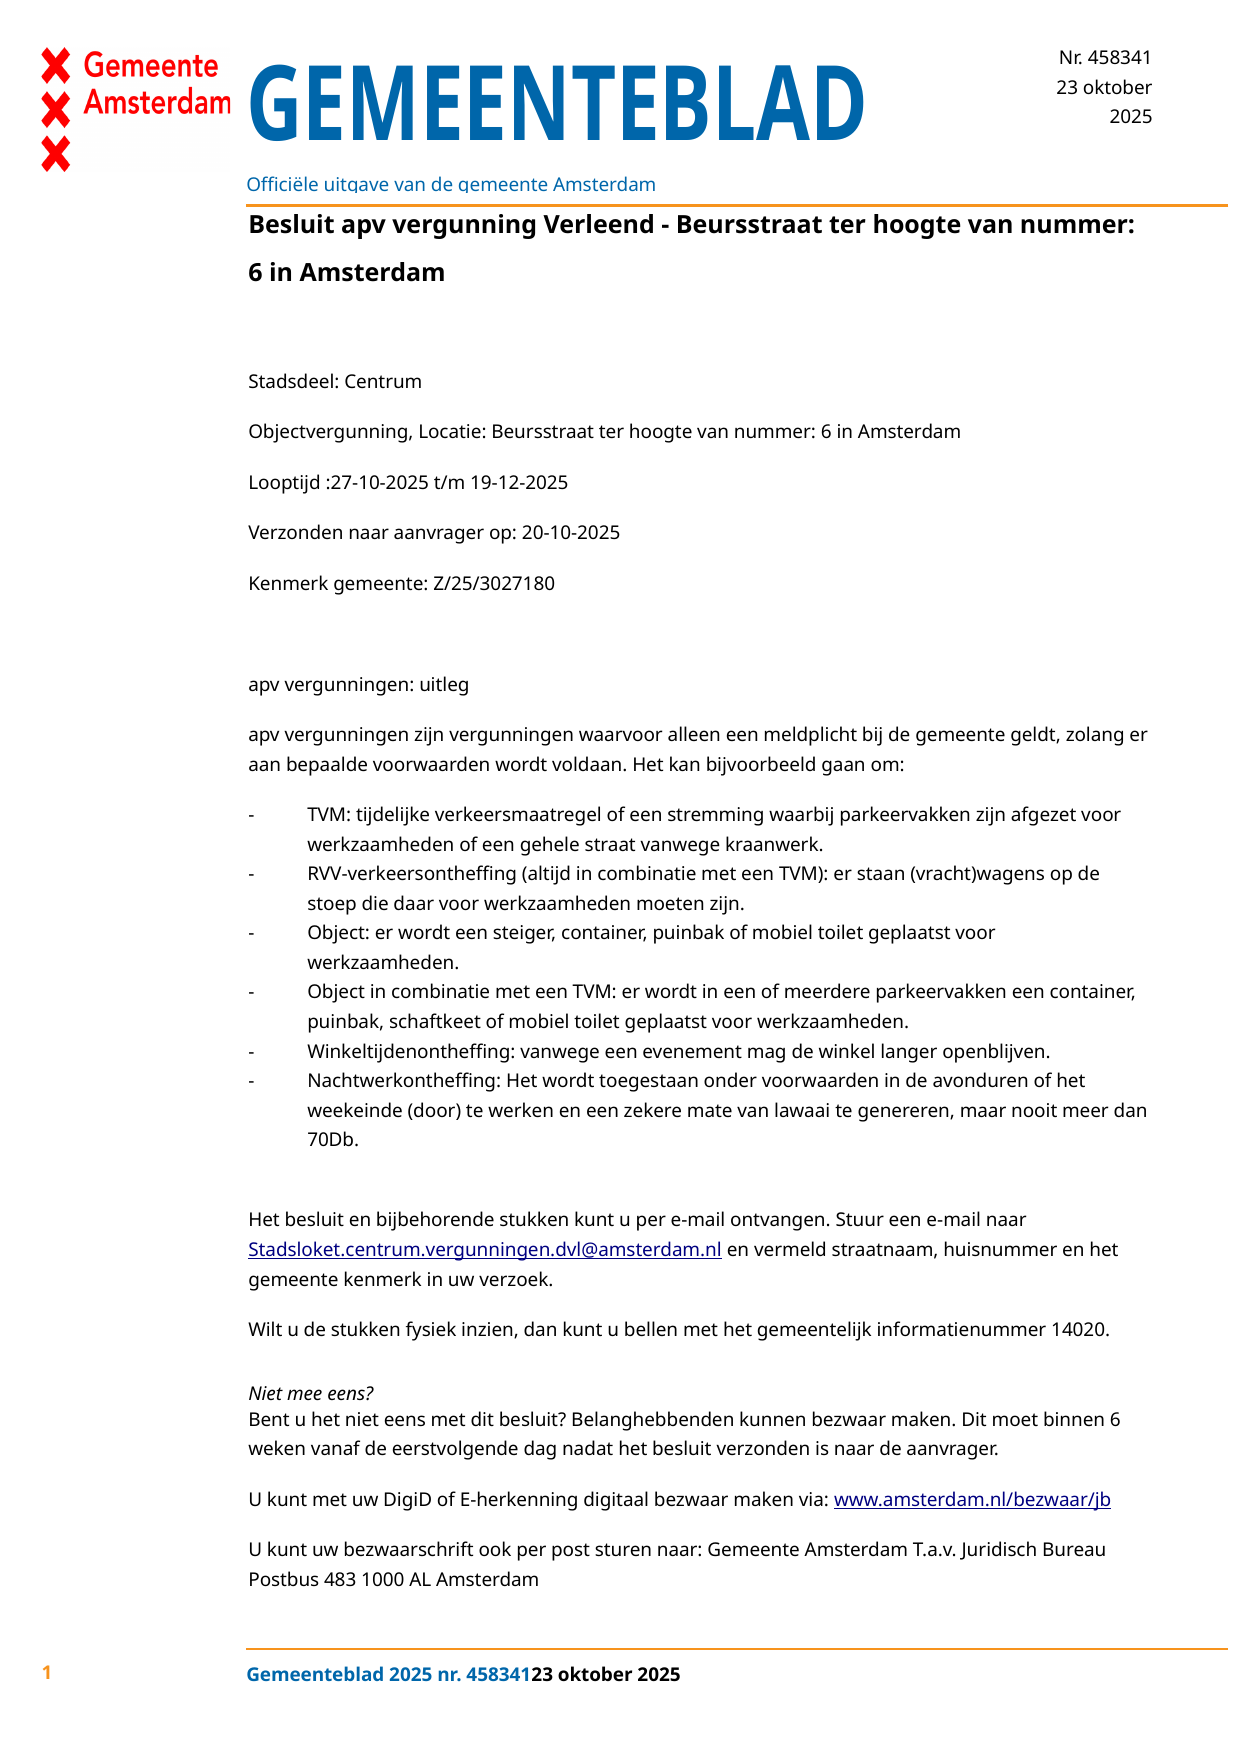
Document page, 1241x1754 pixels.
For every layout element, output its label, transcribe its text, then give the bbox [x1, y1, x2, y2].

list TVM: tijdelijke verkeersmaatregel of een stremming waarbij parkeervakken zijn afgezet voor werkzaamheden of een gehele straat vanwege kraanwerk. [248, 801, 1152, 857]
text Besluit apv vergunning Verleend - Beursstraat ter hoogte van nummer: 6 in Amsterdam [248, 207, 1152, 288]
text Verzonden naar aanvrager op: 20-10-2025 [248, 519, 1152, 545]
text Looptijd :27-10-2025 t/m 19-12-2025 [248, 469, 1152, 495]
list Nachtwerkontheffing: Het wordt toegestaan onder voorwaarden in de avonduren of het weekeinde (door) te werken en een zekere mate van lawaai te genereren, maar nooit meer dan 70Db. [248, 1067, 1152, 1152]
picture [41, 47, 231, 172]
text Objectvergunning, Locatie: Beursstraat ter hoogte van nummer: 6 in Amsterdam [248, 419, 1152, 444]
text Bent u het niet eens met dit besluit? Belanghebbenden kunnen bezwaar maken. Dit moet binnen 6 weken vanaf de eerstvolgende dag nadat het besluit verzonden is naar de aanvrager. [248, 1406, 1152, 1461]
list RVV-verkeersontheffing (altijd in combinatie met een TVM): er staan (vracht)wagens op de stoep die daar voor werkzaamheden moeten zijn. [248, 860, 1152, 916]
text apv vergunningen: uitleg [248, 671, 1152, 697]
text Niet mee eens? [248, 1380, 1152, 1406]
text Stadsdeel: Centrum [248, 368, 1152, 394]
list Object in combinatie met een TVM: er wordt in een of meerdere parkeervakken een container, puinbak, schaftkeet of mobiel toilet geplaatst voor werkzaamheden. [248, 979, 1152, 1034]
text Het besluit en bijbehorende stukken kunt u per e-mail ontvangen. Stuur een e-mail naar Stadsloket.centrum.vergunningen.dvl@amsterdam.nl en vermeld straatnaam, huisnummer en het gemeente kenmerk in uw verzoek. [248, 1207, 1152, 1292]
text U kunt uw bezwaarschrift ook per post sturen naar: Gemeente Amsterdam T.a.v. Juridisch Bureau Postbus 483 1000 AL Amsterdam [248, 1536, 1152, 1592]
list Winkeltijdenontheffing: vanwege een evenement mag de winkel langer openblijven. [248, 1038, 1152, 1064]
text apv vergunningen zijn vergunningen waarvoor alleen een meldplicht bij de gemeente geldt, zolang er aan bepaalde voorwaarden wordt voldaan. Het kan bijvoorbeeld gaan om: [248, 721, 1152, 777]
list Object: er wordt een steiger, container, puinbak of mobiel toilet geplaatst voor werkzaamheden. [248, 919, 1152, 975]
text Wilt u de stukken fysiek inzien, dan kunt u bellen met het gemeentelijk informatienummer 14020. [248, 1316, 1152, 1342]
text Kenmerk gemeente: Z/25/3027180 [248, 570, 1152, 596]
text U kunt met uw DigiD of E-herkenning digitaal bezwaar maken via: www.amsterdam.nl/bezwaar/jb [248, 1486, 1152, 1512]
